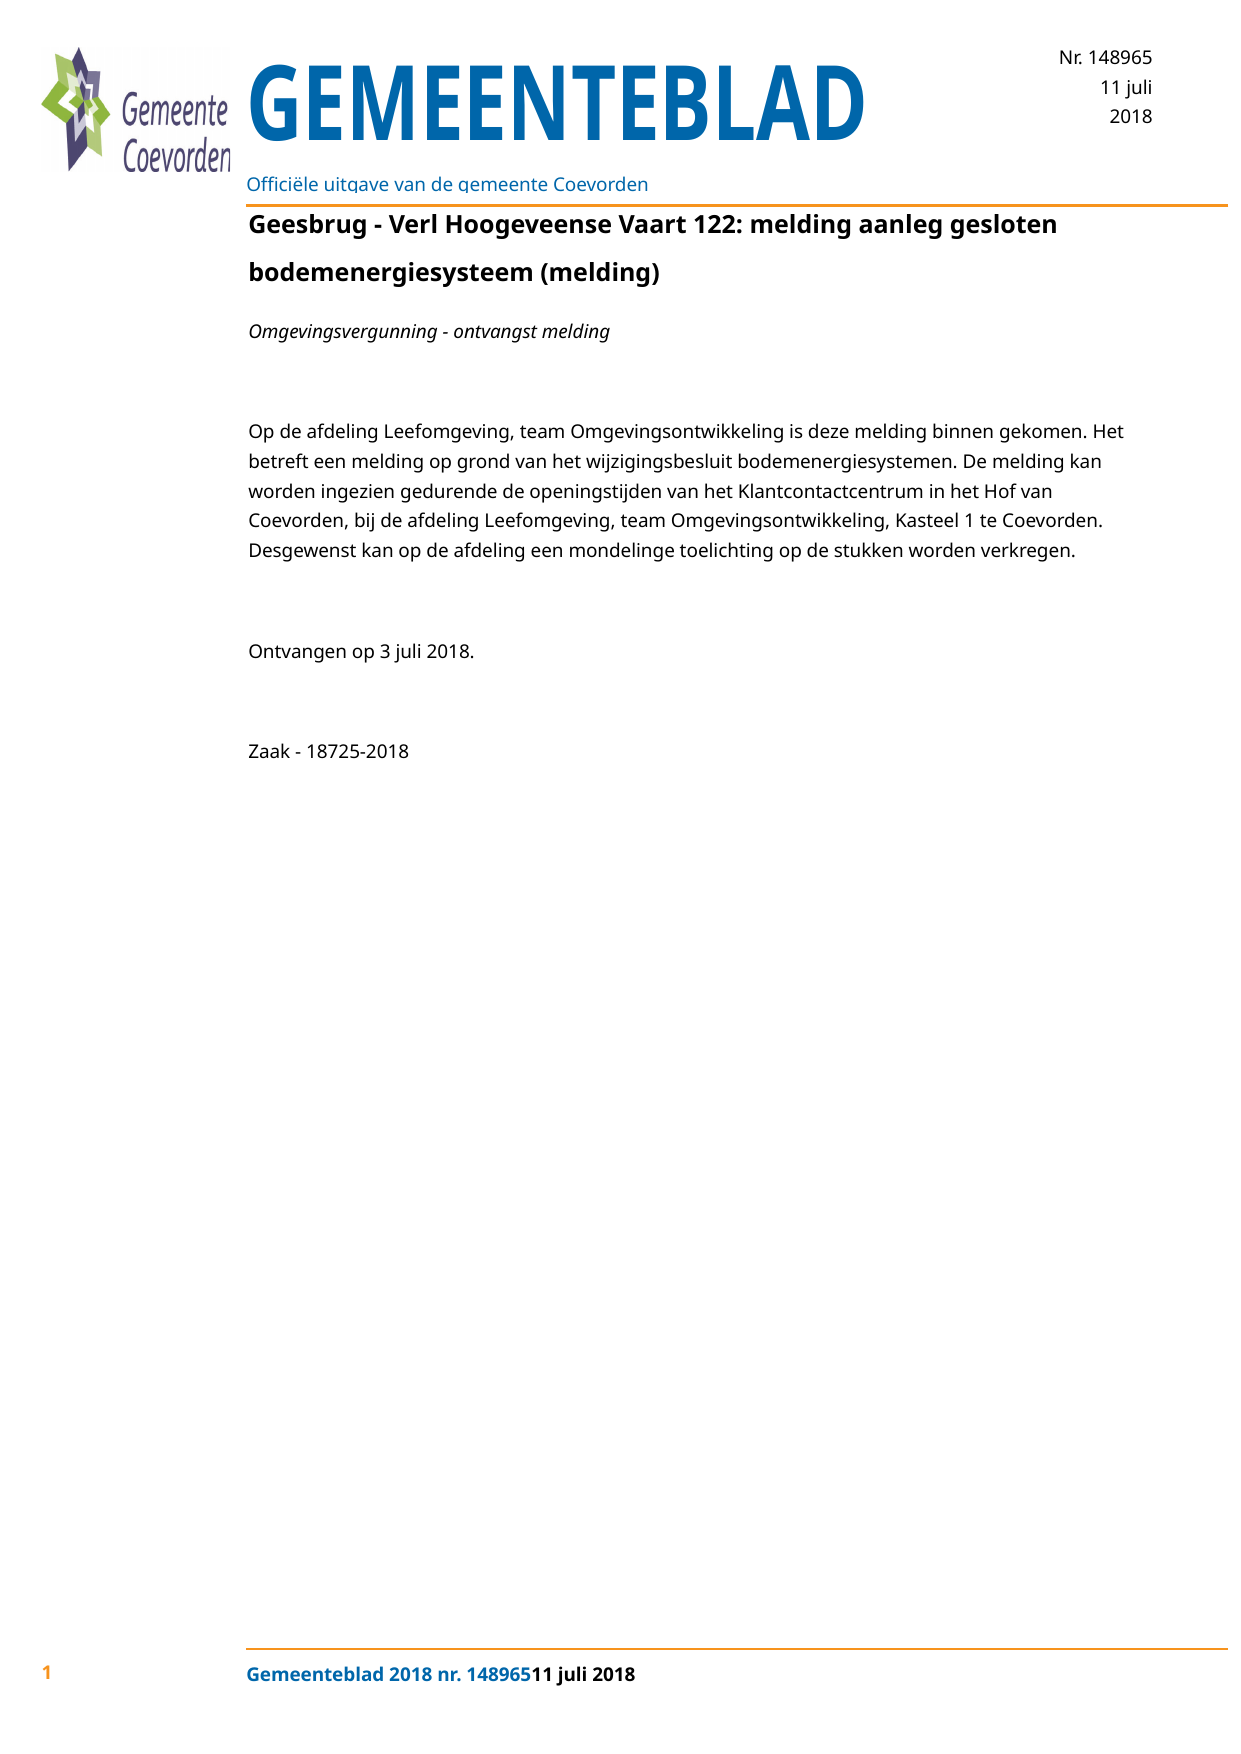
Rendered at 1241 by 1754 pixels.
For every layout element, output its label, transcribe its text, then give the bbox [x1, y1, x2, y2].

text Op de afdeling Leefomgeving, team Omgevingsontwikkeling is deze melding binnen gekomen. Het betreft een melding op grond van het wijzigingsbesluit bodemenergiesystemen. De melding kan worden ingezien gedurende de openingstijden van het Klantcontactcentrum in het Hof van Coevorden, bij de afdeling Leefomgeving, team Omgevingsontwikkeling, Kasteel 1 te Coevorden. Desgewenst kan op de afdeling een mondelinge toelichting op de stukken worden verkregen. [248, 419, 1152, 563]
text Zaak - 18725-2018 [248, 739, 1152, 764]
picture [41, 47, 231, 172]
text Ontvangen op 3 juli 2018. [248, 638, 1152, 664]
text Omgevingsvergunning - ontvangst melding [248, 318, 1152, 344]
text Geesbrug - Verl Hoogeveense Vaart 122: melding aanleg gesloten bodemenergiesysteem (melding) [248, 207, 1152, 288]
